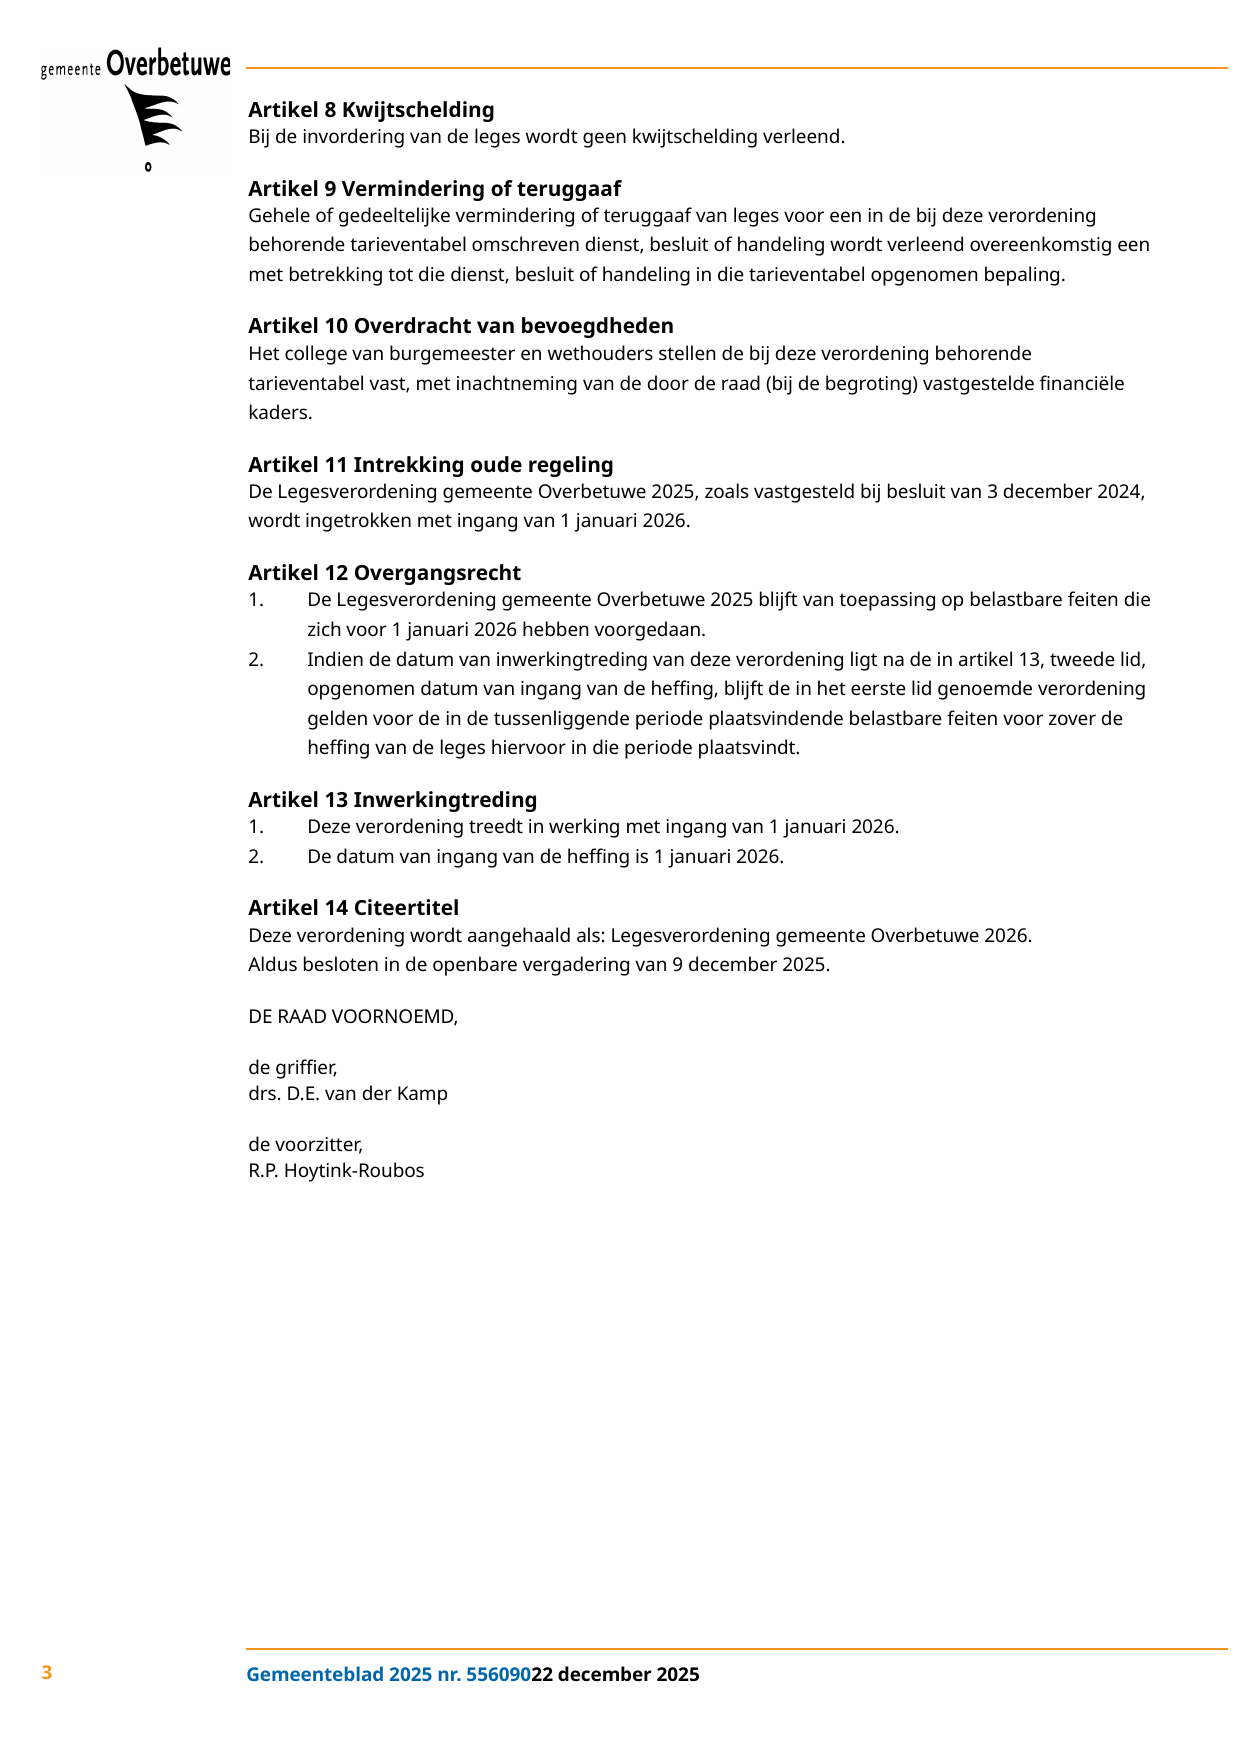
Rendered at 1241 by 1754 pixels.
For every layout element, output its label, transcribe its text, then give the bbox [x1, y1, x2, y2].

text R.P. Hoytink-Roubos [248, 1157, 1152, 1183]
text Gehele of gedeeltelijke vermindering of teruggaaf van leges voor een in de bij deze verordening behorende tarieventabel omschreven dienst, besluit of handeling wordt verleend overeenkomstig een met betrekking tot die dienst, besluit of handeling in die tarieventabel opgenomen bepaling. [248, 202, 1152, 287]
text Aldus besloten in de openbare vergadering van 9 december 2025. [248, 951, 1152, 977]
text Artikel 12 Overgangsrecht [248, 558, 1152, 587]
text Artikel 9 Vermindering of teruggaaf [248, 174, 1152, 202]
list De Legesverordening gemeente Overbetuwe 2025 blijft van toepassing op belastbare feiten die zich voor 1 januari 2026 hebben voorgedaan. [248, 587, 1152, 642]
text Deze verordening wordt aangehaald als: Legesverordening gemeente Overbetuwe 2026. [248, 922, 1152, 947]
text Artikel 8 Kwijtschelding [248, 95, 1152, 123]
text De Legesverordening gemeente Overbetuwe 2025, zoals vastgesteld bij besluit van 3 december 2024, wordt ingetrokken met ingang van 1 januari 2026. [248, 478, 1152, 533]
text Artikel 13 Inwerkingtreding [248, 785, 1152, 813]
text drs. D.E. van der Kamp [248, 1080, 1152, 1106]
text de voorzitter, [248, 1131, 1152, 1157]
text Artikel 11 Intrekking oude regeling [248, 450, 1152, 478]
picture [41, 47, 231, 172]
list Deze verordening treedt in werking met ingang van 1 januari 2026. [248, 813, 1152, 839]
text Artikel 10 Overdracht van bevoegdheden [248, 312, 1152, 340]
list Indien de datum van inwerkingtreding van deze verordening ligt na de in artikel 13, tweede lid, opgenomen datum van ingang van de heffing, blijft de in het eerste lid genoemde verordening gelden voor de in de tussenliggende periode plaatsvindende belastbare feiten voor zover de heffing van de leges hiervoor in die periode plaatsvindt. [248, 646, 1152, 760]
text Het college van burgemeester en wethouders stellen de bij deze verordening behorende tarieventabel vast, met inachtneming van de door de raad (bij de begroting) vastgestelde financiële kaders. [248, 340, 1152, 425]
text Artikel 14 Citeertitel [248, 893, 1152, 922]
list De datum van ingang van de heffing is 1 januari 2026. [248, 843, 1152, 869]
text de griffier, [248, 1054, 1152, 1080]
text Bij de invordering van de leges wordt geen kwijtschelding verleend. [248, 123, 1152, 149]
text DE RAAD VOORNOEMD, [248, 1003, 1152, 1028]
